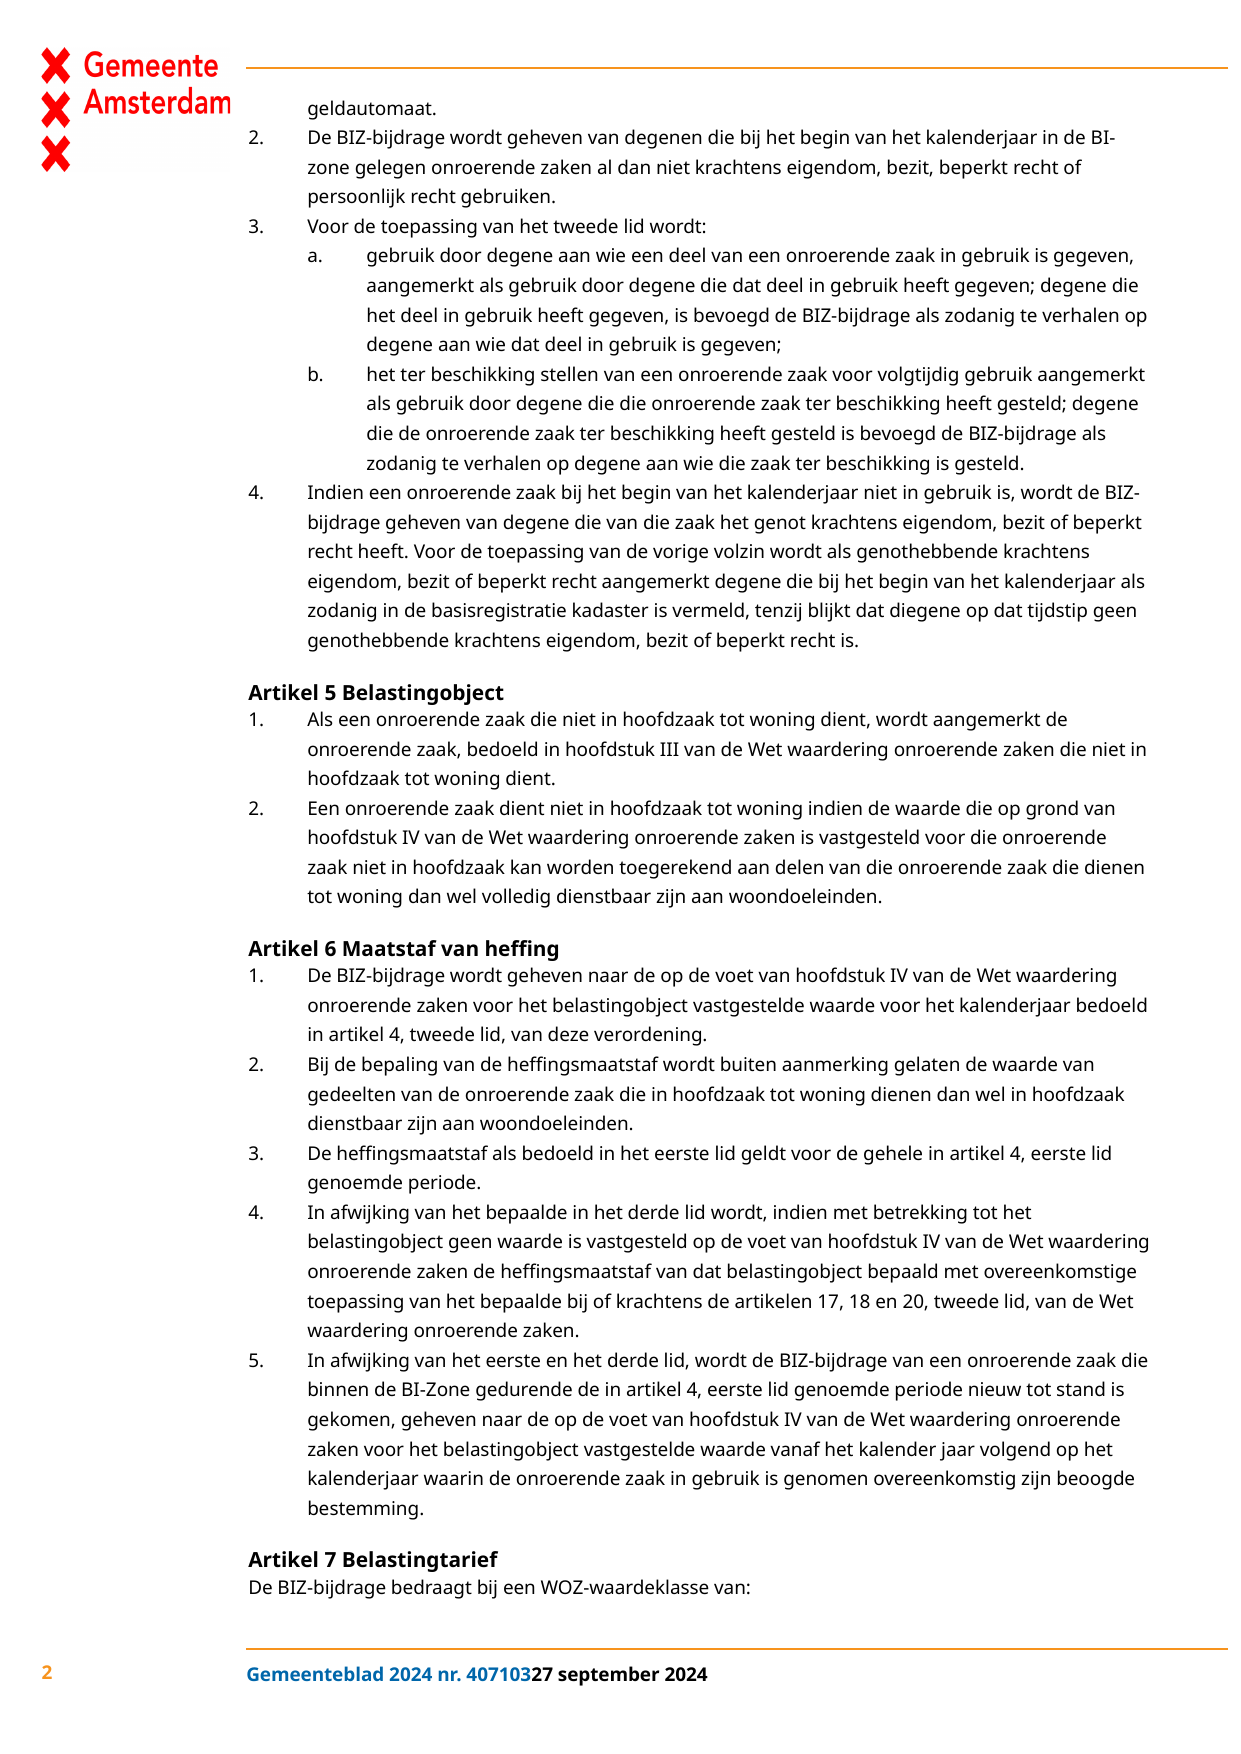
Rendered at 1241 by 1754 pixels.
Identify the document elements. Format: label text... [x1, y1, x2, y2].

list Voor de toepassing van het tweede lid wordt: [248, 213, 1152, 239]
list In afwijking van het bepaalde in het derde lid wordt, indien met betrekking tot het belastingobject geen waarde is vastgesteld op de voet van hoofdstuk IV van de Wet waardering onroerende zaken de heffingsmaatstaf van dat belastingobject bepaald met overeenkomstige toepassing van het bepaalde bij of krachtens de artikelen 17, 18 en 20, tweede lid, van de Wet waardering onroerende zaken. [248, 1199, 1152, 1343]
list Als een onroerende zaak die niet in hoofdzaak tot woning dient, wordt aangemerkt de onroerende zaak, bedoeld in hoofdstuk III van de Wet waardering onroerende zaken die niet in hoofdzaak tot woning dient. [248, 706, 1152, 791]
list gebruik door degene aan wie een deel van een onroerende zaak in gebruik is gegeven, aangemerkt als gebruik door degene die dat deel in gebruik heeft gegeven; degene die het deel in gebruik heeft gegeven, is bevoegd de BIZ-bijdrage als zodanig te verhalen op degene aan wie dat deel in gebruik is gegeven; [307, 243, 1152, 357]
text Artikel 6 Maatstaf van heffing [248, 934, 1152, 962]
list De heffingsmaatstaf als bedoeld in het eerste lid geldt voor de gehele in artikel 4, eerste lid genoemde periode. [248, 1140, 1152, 1195]
picture [41, 47, 231, 172]
list Indien een onroerende zaak bij het begin van het kalenderjaar niet in gebruik is, wordt de BIZ-bijdrage geheven van degene die van die zaak het genot krachtens eigendom, bezit of beperkt recht heeft. Voor de toepassing van de vorige volzin wordt als genothebbende krachtens eigendom, bezit of beperkt recht aangemerkt degene die bij het begin van het kalenderjaar als zodanig in de basisregistratie kadaster is vermeld, tenzij blijkt dat diegene op dat tijdstip geen genothebbende krachtens eigendom, bezit of beperkt recht is. [248, 479, 1152, 653]
list geldautomaat. [248, 95, 1152, 121]
text De BIZ-bijdrage bedraagt bij een WOZ-waardeklasse van: [248, 1574, 1152, 1599]
text Artikel 5 Belastingobject [248, 678, 1152, 706]
list Een onroerende zaak dient niet in hoofdzaak tot woning indien de waarde die op grond van hoofdstuk IV van de Wet waardering onroerende zaken is vastgesteld voor die onroerende zaak niet in hoofdzaak kan worden toegerekend aan delen van die onroerende zaak die dienen tot woning dan wel volledig dienstbaar zijn aan woondoeleinden. [248, 795, 1152, 909]
text Artikel 7 Belastingtarief [248, 1545, 1152, 1574]
list Bij de bepaling van de heffingsmaatstaf wordt buiten aanmerking gelaten de waarde van gedeelten van de onroerende zaak die in hoofdzaak tot woning dienen dan wel in hoofdzaak dienstbaar zijn aan woondoeleinden. [248, 1051, 1152, 1136]
list het ter beschikking stellen van een onroerende zaak voor volgtijdig gebruik aangemerkt als gebruik door degene die die onroerende zaak ter beschikking heeft gesteld; degene die de onroerende zaak ter beschikking heeft gesteld is bevoegd de BIZ-bijdrage als zodanig te verhalen op degene aan wie die zaak ter beschikking is gesteld. [307, 361, 1152, 476]
list De BIZ-bijdrage wordt geheven naar de op de voet van hoofdstuk IV van de Wet waardering onroerende zaken voor het belastingobject vastgestelde waarde voor het kalenderjaar bedoeld in artikel 4, tweede lid, van deze verordening. [248, 962, 1152, 1047]
list In afwijking van het eerste en het derde lid, wordt de BIZ-bijdrage van een onroerende zaak die binnen de BI-Zone gedurende de in artikel 4, eerste lid genoemde periode nieuw tot stand is gekomen, geheven naar de op de voet van hoofdstuk IV van de Wet waardering onroerende zaken voor het belastingobject vastgestelde waarde vanaf het kalender jaar volgend op het kalenderjaar waarin de onroerende zaak in gebruik is genomen overeenkomstig zijn beoogde bestemming. [248, 1347, 1152, 1521]
list De BIZ-bijdrage wordt geheven van degenen die bij het begin van het kalenderjaar in de BI-zone gelegen onroerende zaken al dan niet krachtens eigendom, bezit, beperkt recht of persoonlijk recht gebruiken. [248, 124, 1152, 209]
